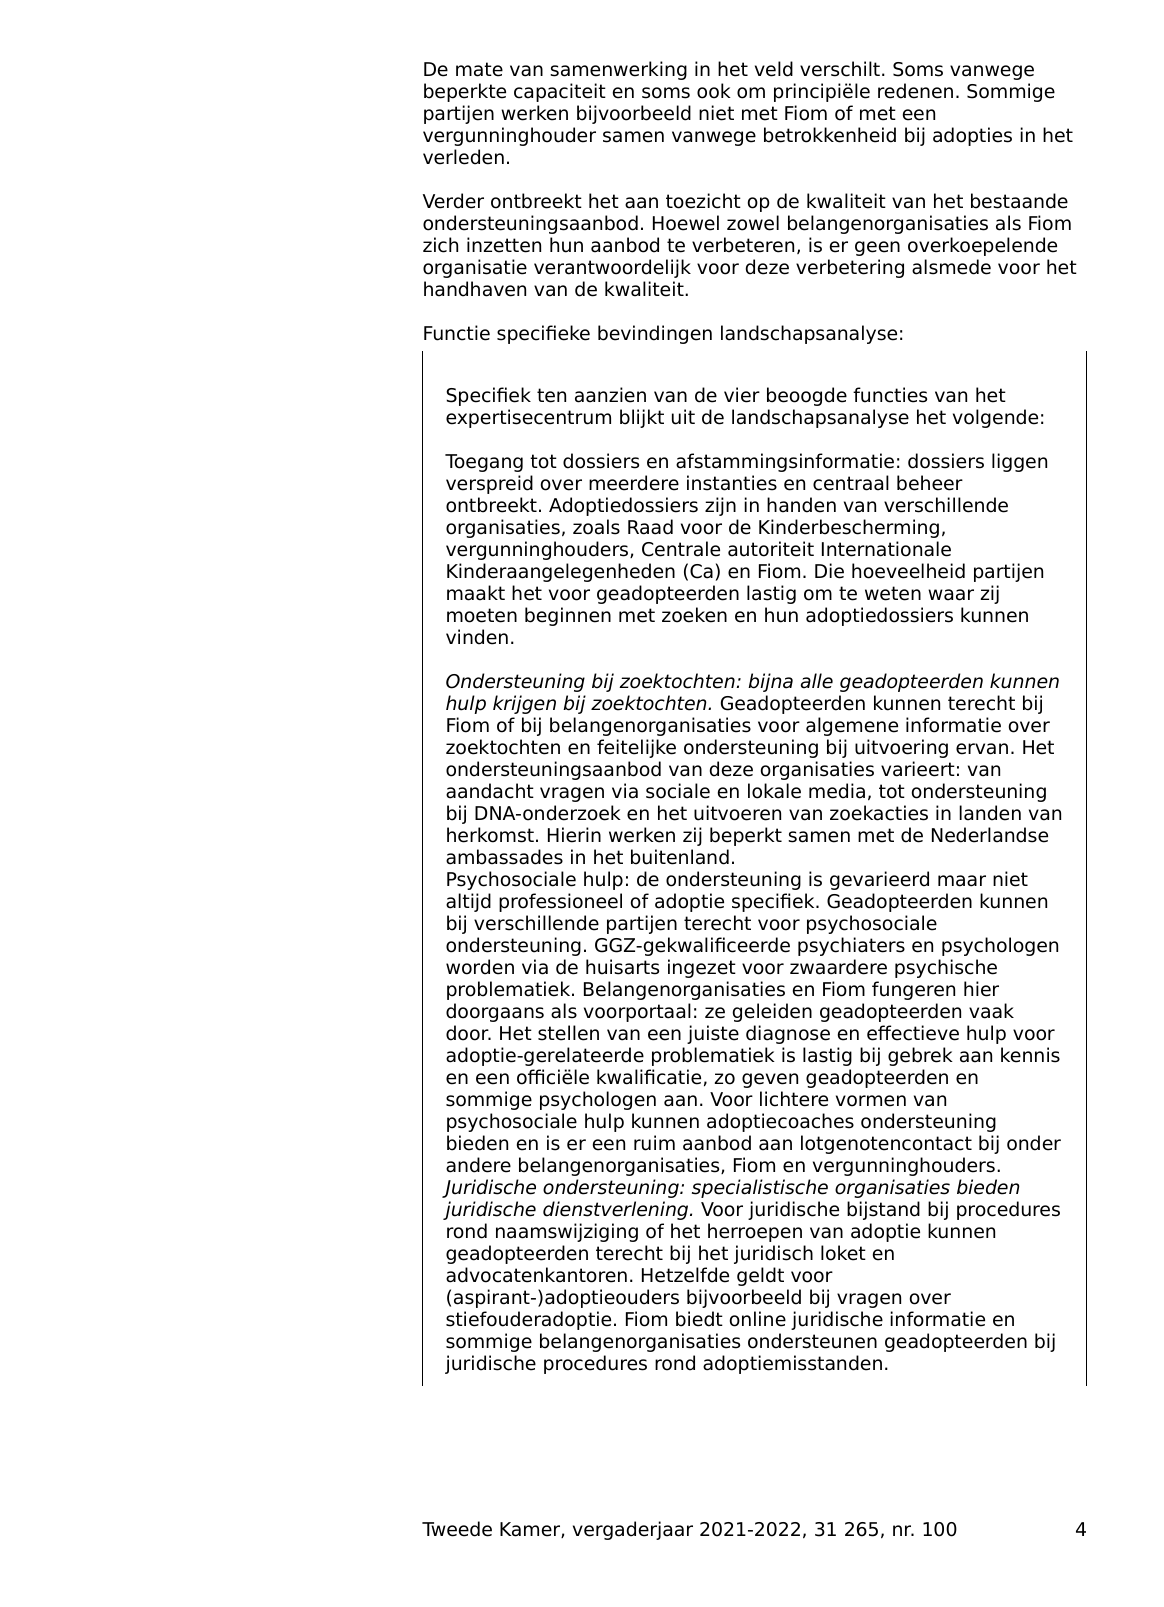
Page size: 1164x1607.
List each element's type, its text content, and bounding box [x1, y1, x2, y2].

text Verder ontbreekt het aan toezicht op de kwaliteit van het bestaande ondersteuningsaanbod. Hoewel zowel belangenorganisaties als Fiom zich inzetten hun aanbod te verbeteren, is er geen overkoepelende organisatie verantwoordelijk voor deze verbetering alsmede voor het handhaven van de kwaliteit. [422, 191, 1087, 301]
text Functie specifieke bevindingen landschapsanalyse: [422, 323, 1087, 345]
table_header Specifiek ten aanzien van de vier beoogde functies van het expertisecentrum blijkt uit de landschapsanalyse het volgende: Toegang tot dossiers en afstammingsinformatie: dossiers liggen verspreid over meerdere instanties en centraal beheer ontbreekt. Adoptiedossiers zijn in handen van verschillende organisaties, zoals Raad voor de Kinderbescherming, vergunninghouders, Centrale autoriteit Internationale Kinderaangelegenheden (Ca) en Fiom. Die hoeveelheid partijen maakt het voor geadopteerden lastig om te weten waar zij moeten beginnen met zoeken en hun adoptiedossiers kunnen vinden. Ondersteuning bij zoektochten: bijna alle geadopteerden kunnen hulp krijgen bij zoektochten. Geadopteerden kunnen terecht bij Fiom of bij belangenorganisaties voor algemene informatie over zoektochten en feitelijke ondersteuning bij uitvoering ervan. Het ondersteuningsaanbod van deze organisaties varieert: van aandacht vragen via sociale en lokale media, tot ondersteuning bij DNA-onderzoek en het uitvoeren van zoekacties in landen van herkomst. Hierin werken zij beperkt samen met de Nederlandse ambassades in het buitenland. Psychosociale hulp: de ondersteuning is gevarieerd maar niet altijd professioneel of adoptie specifiek. Geadopteerden kunnen bij verschillende partijen terecht voor psychosociale ondersteuning. GGZ-gekwalificeerde psychiaters en psychologen worden via de huisarts ingezet voor zwaardere psychische problematiek. Belangenorganisaties en Fiom fungeren hier doorgaans als voorportaal: ze geleiden geadopteerden vaak door. Het stellen van een juiste diagnose en effectieve hulp voor adoptie-gerelateerde problematiek is lastig bij gebrek aan kennis en een officiële kwalificatie, zo geven geadopteerden en sommige psychologen aan. Voor lichtere vormen van psychosociale hulp kunnen adoptiecoaches ondersteuning bieden en is er een ruim aanbod aan lotgenotencontact bij onder andere belangenorganisaties, Fiom en vergunninghouders. Juridische ondersteuning: specialistische organisaties bieden juridische dienstverlening. Voor juridische bijstand bij procedures rond naamswijziging of het herroepen van adoptie kunnen geadopteerden terecht bij het juridisch loket en advocatenkantoren. Hetzelfde geldt voor (aspirant-)adoptieouders bijvoorbeeld bij vragen over stiefouderadoptie. Fiom biedt online juridische informatie en sommige belangenorganisaties ondersteunen geadopteerden bij juridische procedures rond adoptiemisstanden. [423, 351, 1086, 1386]
text De mate van samenwerking in het veld verschilt. Soms vanwege beperkte capaciteit en soms ook om principiële redenen. Sommige partijen werken bijvoorbeeld niet met Fiom of met een vergunninghouder samen vanwege betrokkenheid bij adopties in het verleden. [422, 59, 1087, 169]
